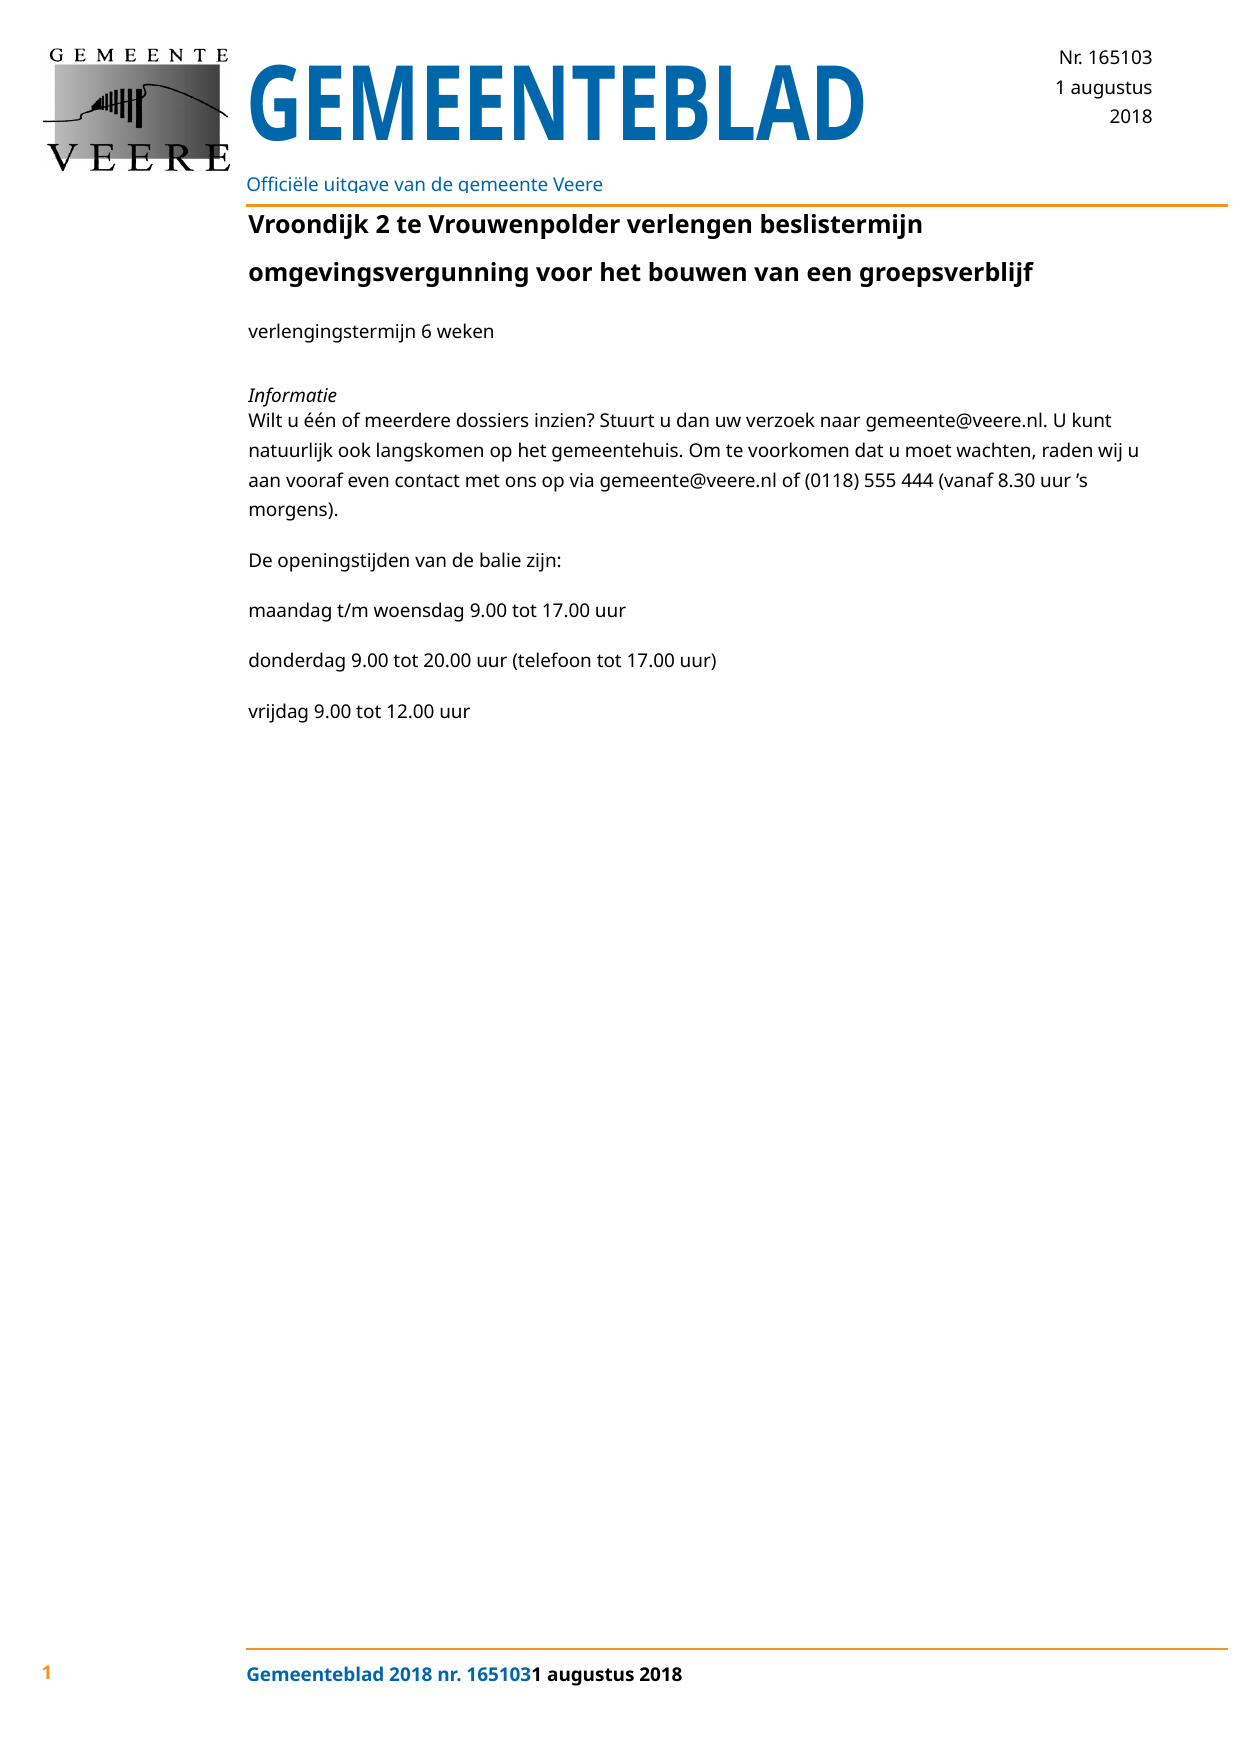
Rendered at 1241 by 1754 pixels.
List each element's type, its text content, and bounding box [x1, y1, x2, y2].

text donderdag 9.00 tot 20.00 uur (telefoon tot 17.00 uur) [248, 648, 1152, 673]
text Wilt u één of meerdere dossiers inzien? Stuurt u dan uw verzoek naar gemeente@veere.nl. U kunt natuurlijk ook langskomen op het gemeentehuis. Om te voorkomen dat u moet wachten, raden wij u aan vooraf even contact met ons op via gemeente@veere.nl of (0118) 555 444 (vanaf 8.30 uur ’s morgens). [248, 408, 1152, 522]
text Vroondijk 2 te Vrouwenpolder verlengen beslistermijn omgevingsvergunning voor het bouwen van een groepsverblijf [248, 207, 1152, 288]
text vrijdag 9.00 tot 12.00 uur [248, 698, 1152, 724]
text maandag t/m woensdag 9.00 tot 17.00 uur [248, 597, 1152, 623]
text verlengingstermijn 6 weken [248, 318, 1152, 344]
text De openingstijden van de balie zijn: [248, 547, 1152, 572]
picture [41, 47, 231, 172]
text Informatie [248, 382, 1152, 408]
